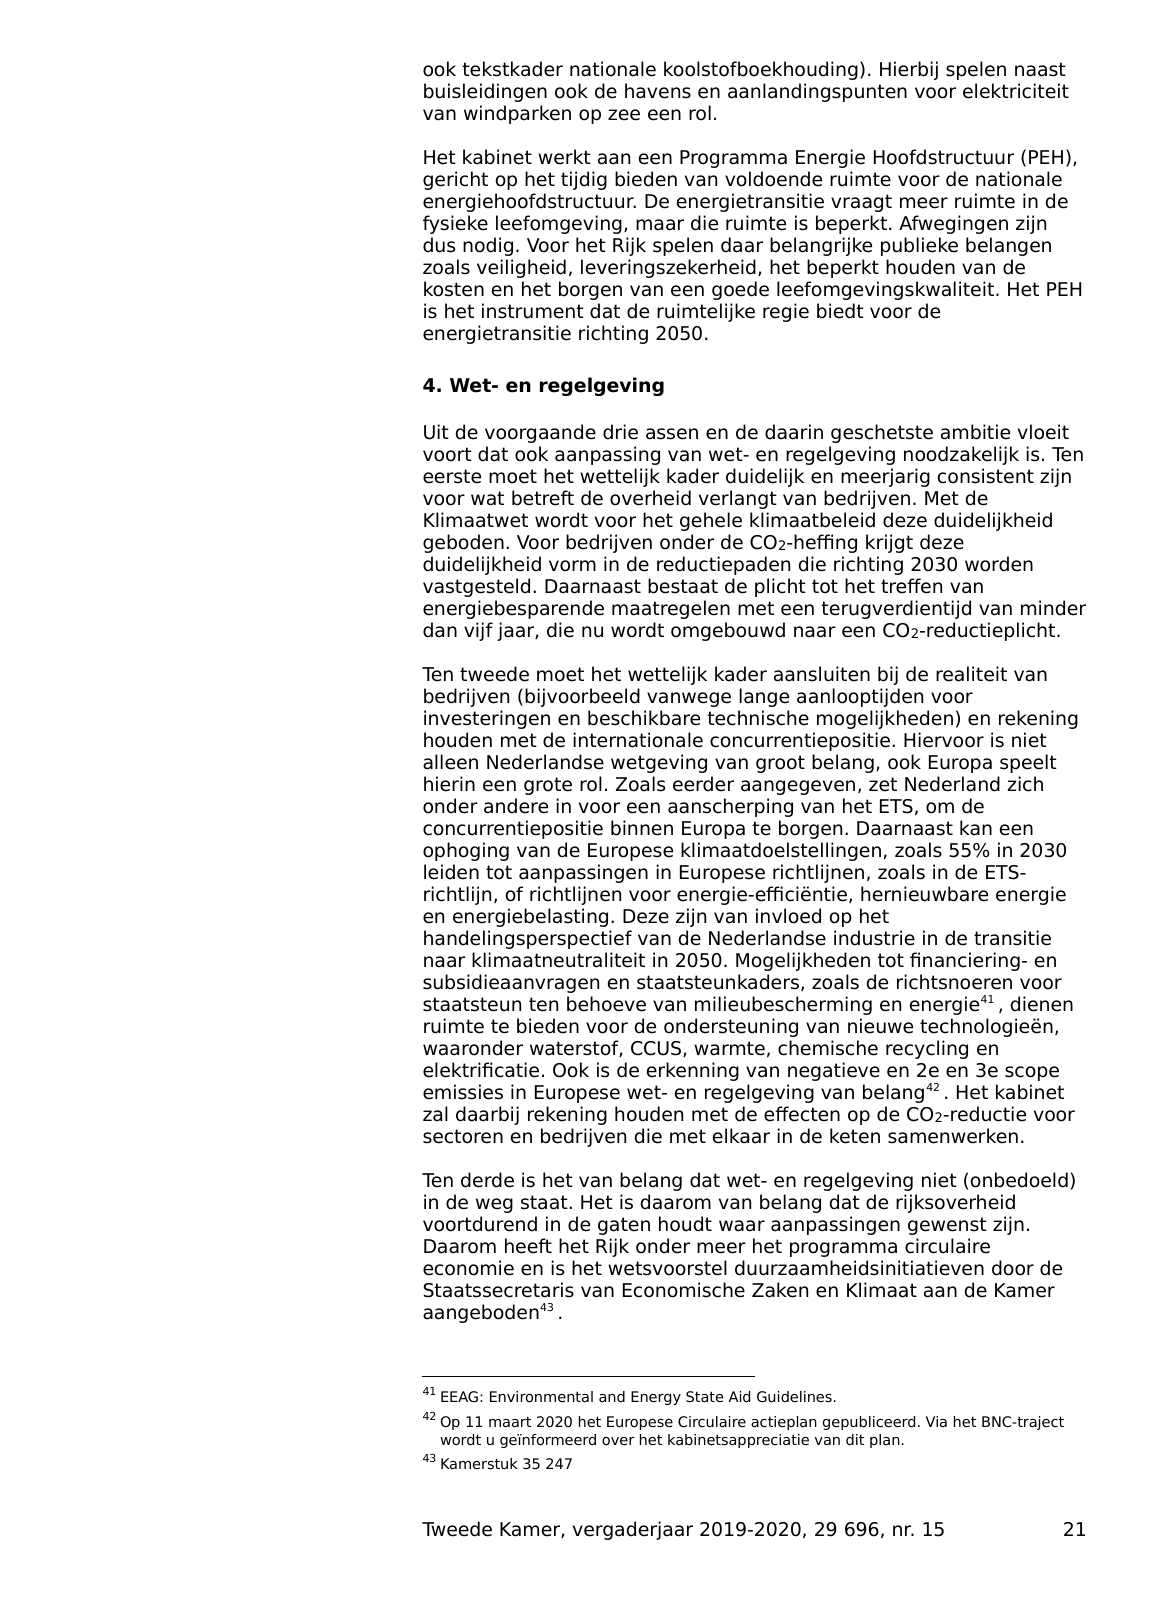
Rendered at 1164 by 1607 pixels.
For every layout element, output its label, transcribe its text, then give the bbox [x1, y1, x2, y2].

text Ten tweede moet het wettelijk kader aansluiten bij de realiteit van bedrijven (bijvoorbeeld vanwege lange aanlooptijden voor investeringen en beschikbare technische mogelijkheden) en rekening houden met de internationale concurrentiepositie. Hiervoor is niet alleen Nederlandse wetgeving van groot belang, ook Europa speelt hierin een grote rol. Zoals eerder aangegeven, zet Nederland zich onder andere in voor een aanscherping van het ETS, om de concurrentiepositie binnen Europa te borgen. Daarnaast kan een ophoging van de Europese klimaatdoelstellingen, zoals 55% in 2030 leiden tot aanpassingen in Europese richtlijnen, zoals in de ETS-richtlijn, of richtlijnen voor energie-efficiëntie, hernieuwbare energie en energiebelasting. Deze zijn van invloed op het handelingsperspectief van de Nederlandse industrie in de transitie naar klimaatneutraliteit in 2050. Mogelijkheden tot financiering- en subsidieaanvragen en staatsteunkaders, zoals de richtsnoeren voor staatsteun ten behoeve van milieubescherming en energie, dienen ruimte te bieden voor de ondersteuning van nieuwe technologieën, waaronder waterstof, CCUS, warmte, chemische recycling en elektrificatie. Ook is de erkenning van negatieve en 2e en 3e scope emissies in Europese wet- en regelgeving van belang. Het kabinet zal daarbij rekening houden met de effecten op de CO2-reductie voor sectoren en bedrijven die met elkaar in de keten samenwerken. [422, 664, 1087, 1147]
subtitle 4. Wet- en regelgeving [422, 375, 1087, 397]
text ook tekstkader nationale koolstofboekhouding). Hierbij spelen naast buisleidingen ook de havens en aanlandingspunten voor elektriciteit van windparken op zee een rol. [422, 59, 1087, 125]
text Kamerstuk 35 247 [422, 1452, 1087, 1474]
text Op 11 maart 2020 het Europese Circulaire actieplan gepubliceerd. Via het BNC-traject wordt u geïnformeerd over het kabinetsappreciatie van dit plan. [422, 1410, 1087, 1449]
text Ten derde is het van belang dat wet- en regelgeving niet (onbedoeld) in de weg staat. Het is daarom van belang dat de rijksoverheid voortdurend in de gaten houdt waar aanpassingen gewenst zijn. Daarom heeft het Rijk onder meer het programma circulaire economie en is het wetsvoorstel duurzaamheidsinitiatieven door de Staatssecretaris van Economische Zaken en Klimaat aan de Kamer aangeboden. [422, 1170, 1087, 1323]
text EEAG: Environmental and Energy State Aid Guidelines. [422, 1385, 1087, 1407]
text Uit de voorgaande drie assen en de daarin geschetste ambitie vloeit voort dat ook aanpassing van wet- en regelgeving noodzakelijk is. Ten eerste moet het wettelijk kader duidelijk en meerjarig consistent zijn voor wat betreft de overheid verlangt van bedrijven. Met de Klimaatwet wordt voor het gehele klimaatbeleid deze duidelijkheid geboden. Voor bedrijven onder de CO2-heffing krijgt deze duidelijkheid vorm in de reductiepaden die richting 2030 worden vastgesteld. Daarnaast bestaat de plicht tot het treffen van energiebesparende maatregelen met een terugverdientijd van minder dan vijf jaar, die nu wordt omgebouwd naar een CO2-reductieplicht. [422, 422, 1087, 642]
text Het kabinet werkt aan een Programma Energie Hoofdstructuur (PEH), gericht op het tijdig bieden van voldoende ruimte voor de nationale energiehoofdstructuur. De energietransitie vraagt meer ruimte in de fysieke leefomgeving, maar die ruimte is beperkt. Afwegingen zijn dus nodig. Voor het Rijk spelen daar belangrijke publieke belangen zoals veiligheid, leveringszekerheid, het beperkt houden van de kosten en het borgen van een goede leefomgevingskwaliteit. Het PEH is het instrument dat de ruimtelijke regie biedt voor de energietransitie richting 2050. [422, 147, 1087, 345]
